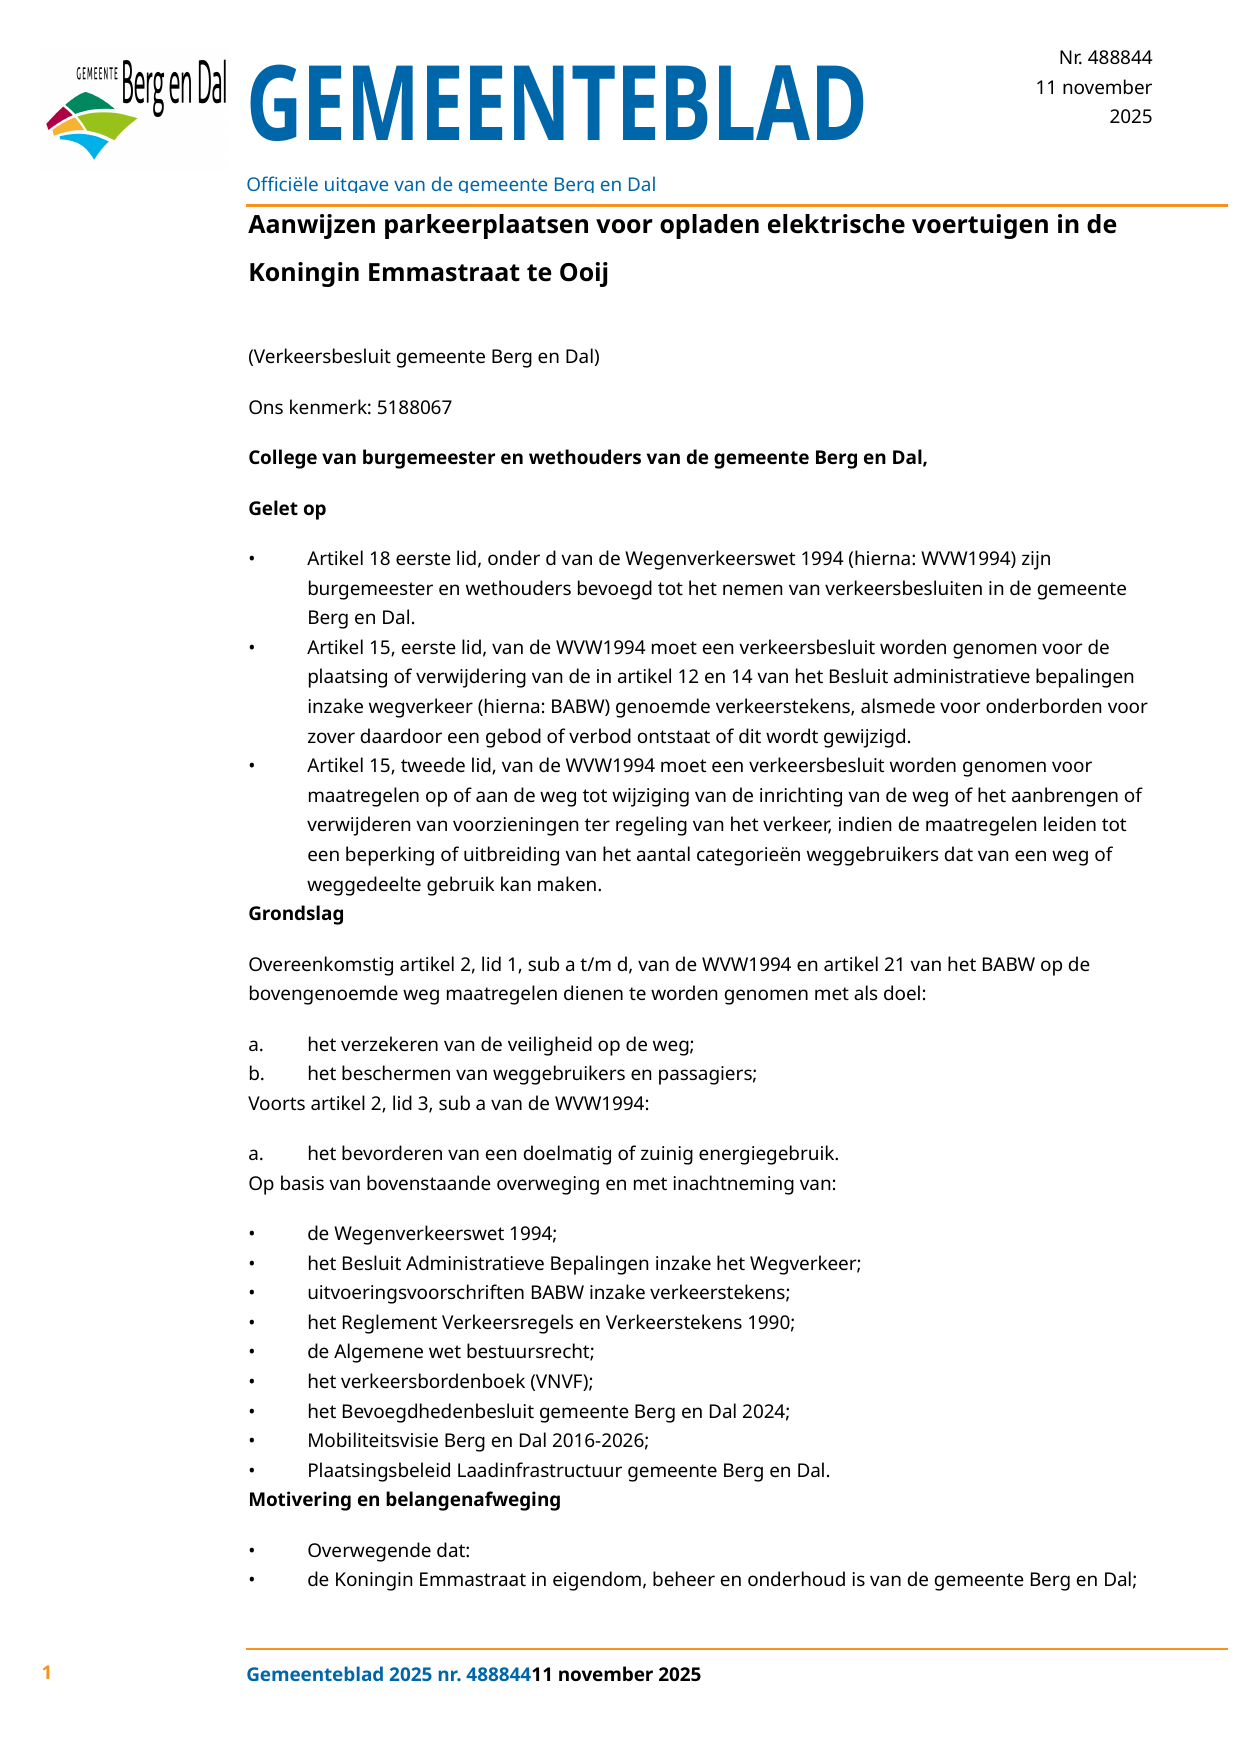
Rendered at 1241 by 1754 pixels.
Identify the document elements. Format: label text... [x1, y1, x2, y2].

list Overwegende dat: [248, 1537, 1152, 1563]
list het beschermen van weggebruikers en passagiers; [248, 1060, 1152, 1086]
list het Besluit Administratieve Bepalingen inzake het Wegverkeer; [248, 1250, 1152, 1276]
text College van burgemeester en wethouders van de gemeente Berg en Dal, [248, 444, 1152, 470]
text (Verkeersbesluit gemeente Berg en Dal) [248, 344, 1152, 369]
list de Wegenverkeerswet 1994; [248, 1220, 1152, 1246]
list Artikel 15, eerste lid, van de WVW1994 moet een verkeersbesluit worden genomen voor de plaatsing of verwijdering van de in artikel 12 en 14 van het Besluit administratieve bepalingen inzake wegverkeer (hierna: BABW) genoemde verkeerstekens, alsmede voor onderborden voor zover daardoor een gebod of verbod ontstaat of dit wordt gewijzigd. [248, 634, 1152, 748]
list het Bevoegdhedenbesluit gemeente Berg en Dal 2024; [248, 1398, 1152, 1423]
list het bevorderen van een doelmatig of zuinig energiegebruik. [248, 1140, 1152, 1166]
list Mobiliteitsvisie Berg en Dal 2016-2026; [248, 1427, 1152, 1453]
list het verkeersbordenboek (VNVF); [248, 1368, 1152, 1394]
list uitvoeringsvoorschriften BABW inzake verkeerstekens; [248, 1279, 1152, 1305]
text Op basis van bovenstaande overweging en met inachtneming van: [248, 1170, 1152, 1196]
list de Algemene wet bestuursrecht; [248, 1339, 1152, 1364]
text Grondslag [248, 900, 1152, 926]
list het verzekeren van de veiligheid op de weg; [248, 1031, 1152, 1056]
list Artikel 15, tweede lid, van de WVW1994 moet een verkeersbesluit worden genomen voor maatregelen op of aan de weg tot wijziging van de inrichting van de weg of het aanbrengen of verwijderen van voorzieningen ter regeling van het verkeer, indien de maatregelen leiden tot een beperking of uitbreiding van het aantal categorieën weggebruikers dat van een weg of weggedeelte gebruik kan maken. [248, 752, 1152, 896]
text Ons kenmerk: 5188067 [248, 394, 1152, 420]
text Voorts artikel 2, lid 3, sub a van de WVW1994: [248, 1090, 1152, 1116]
text Motivering en belangenafweging [248, 1487, 1152, 1512]
text Gelet op [248, 495, 1152, 521]
list Plaatsingsbeleid Laadinfrastructuur gemeente Berg en Dal. [248, 1457, 1152, 1483]
list Artikel 18 eerste lid, onder d van de Wegenverkeerswet 1994 (hierna: WVW1994) zijn burgemeester en wethouders bevoegd tot het nemen van verkeersbesluiten in de gemeente Berg en Dal. [248, 545, 1152, 630]
list het Reglement Verkeersregels en Verkeerstekens 1990; [248, 1309, 1152, 1335]
picture [41, 47, 231, 172]
text Aanwijzen parkeerplaatsen voor opladen elektrische voertuigen in de Koningin Emmastraat te Ooij [248, 207, 1152, 288]
text Overeenkomstig artikel 2, lid 1, sub a t/m d, van de WVW1994 en artikel 21 van het BABW op de bovengenoemde weg maatregelen dienen te worden genomen met als doel: [248, 951, 1152, 1006]
list de Koningin Emmastraat in eigendom, beheer en onderhoud is van de gemeente Berg en Dal; [248, 1567, 1152, 1592]
